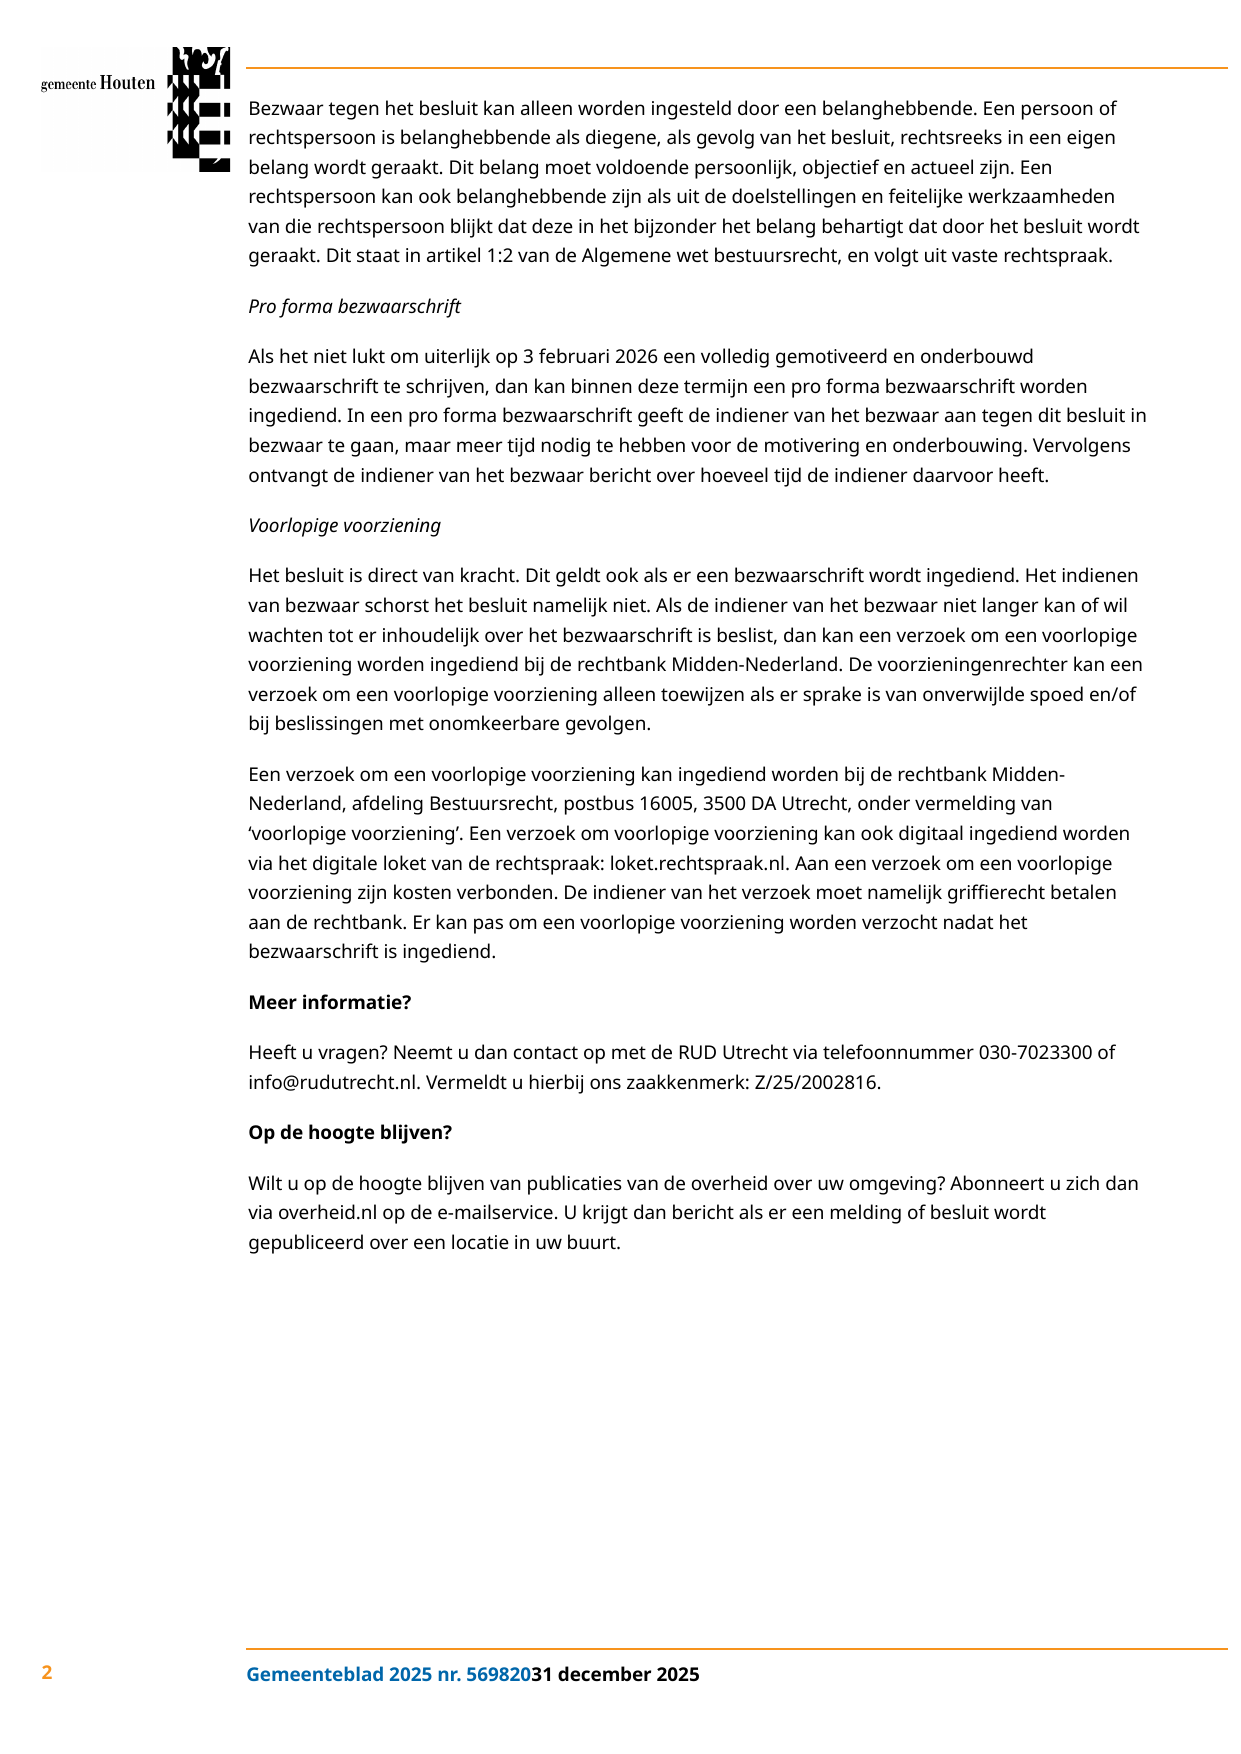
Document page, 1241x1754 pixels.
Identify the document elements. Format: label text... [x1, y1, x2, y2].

text Pro forma bezwaarschrift [248, 293, 1152, 319]
picture [41, 47, 231, 172]
text Voorlopige voorziening [248, 512, 1152, 538]
text Bezwaar tegen het besluit kan alleen worden ingesteld door een belanghebbende. Een persoon of rechtspersoon is belanghebbende als diegene, als gevolg van het besluit, rechtsreeks in een eigen belang wordt geraakt. Dit belang moet voldoende persoonlijk, objectief en actueel zijn. Een rechtspersoon kan ook belanghebbende zijn als uit de doelstellingen en feitelijke werkzaamheden van die rechtspersoon blijkt dat deze in het bijzonder het belang behartigt dat door het besluit wordt geraakt. Dit staat in artikel 1:2 van de Algemene wet bestuursrecht, en volgt uit vaste rechtspraak. [248, 95, 1152, 268]
text Wilt u op de hoogte blijven van publicaties van de overheid over uw omgeving? Abonneert u zich dan via overheid.nl op de e-mailservice. U krijgt dan bericht als er een melding of besluit wordt gepubliceerd over een locatie in uw buurt. [248, 1170, 1152, 1255]
text Meer informatie? [248, 989, 1152, 1015]
text Heeft u vragen? Neemt u dan contact op met de RUD Utrecht via telefoonnummer 030-7023300 of info@rudutrecht.nl. Vermeldt u hierbij ons zaakkenmerk: Z/25/2002816. [248, 1039, 1152, 1095]
text Het besluit is direct van kracht. Dit geldt ook als er een bezwaarschrift wordt ingediend. Het indienen van bezwaar schorst het besluit namelijk niet. Als de indiener van het bezwaar niet langer kan of wil wachten tot er inhoudelijk over het bezwaarschrift is beslist, dan kan een verzoek om een voorlopige voorziening worden ingediend bij de rechtbank Midden-Nederland. De voorzieningenrechter kan een verzoek om een voorlopige voorziening alleen toewijzen als er sprake is van onverwijlde spoed en/of bij beslissingen met onomkeerbare gevolgen. [248, 563, 1152, 736]
text Als het niet lukt om uiterlijk op 3 februari 2026 een volledig gemotiveerd en onderbouwd bezwaarschrift te schrijven, dan kan binnen deze termijn een pro forma bezwaarschrift worden ingediend. In een pro forma bezwaarschrift geeft de indiener van het bezwaar aan tegen dit besluit in bezwaar te gaan, maar meer tijd nodig te hebben voor de motivering en onderbouwing. Vervolgens ontvangt de indiener van het bezwaar bericht over hoeveel tijd de indiener daarvoor heeft. [248, 343, 1152, 488]
text Op de hoogte blijven? [248, 1119, 1152, 1145]
text Een verzoek om een voorlopige voorziening kan ingediend worden bij de rechtbank Midden-Nederland, afdeling Bestuursrecht, postbus 16005, 3500 DA Utrecht, onder vermelding van ‘voorlopige voorziening’. Een verzoek om voorlopige voorziening kan ook digitaal ingediend worden via het digitale loket van de rechtspraak: loket.rechtspraak.nl. Aan een verzoek om een voorlopige voorziening zijn kosten verbonden. De indiener van het verzoek moet namelijk griffierecht betalen aan de rechtbank. Er kan pas om een voorlopige voorziening worden verzocht nadat het bezwaarschrift is ingediend. [248, 761, 1152, 964]
